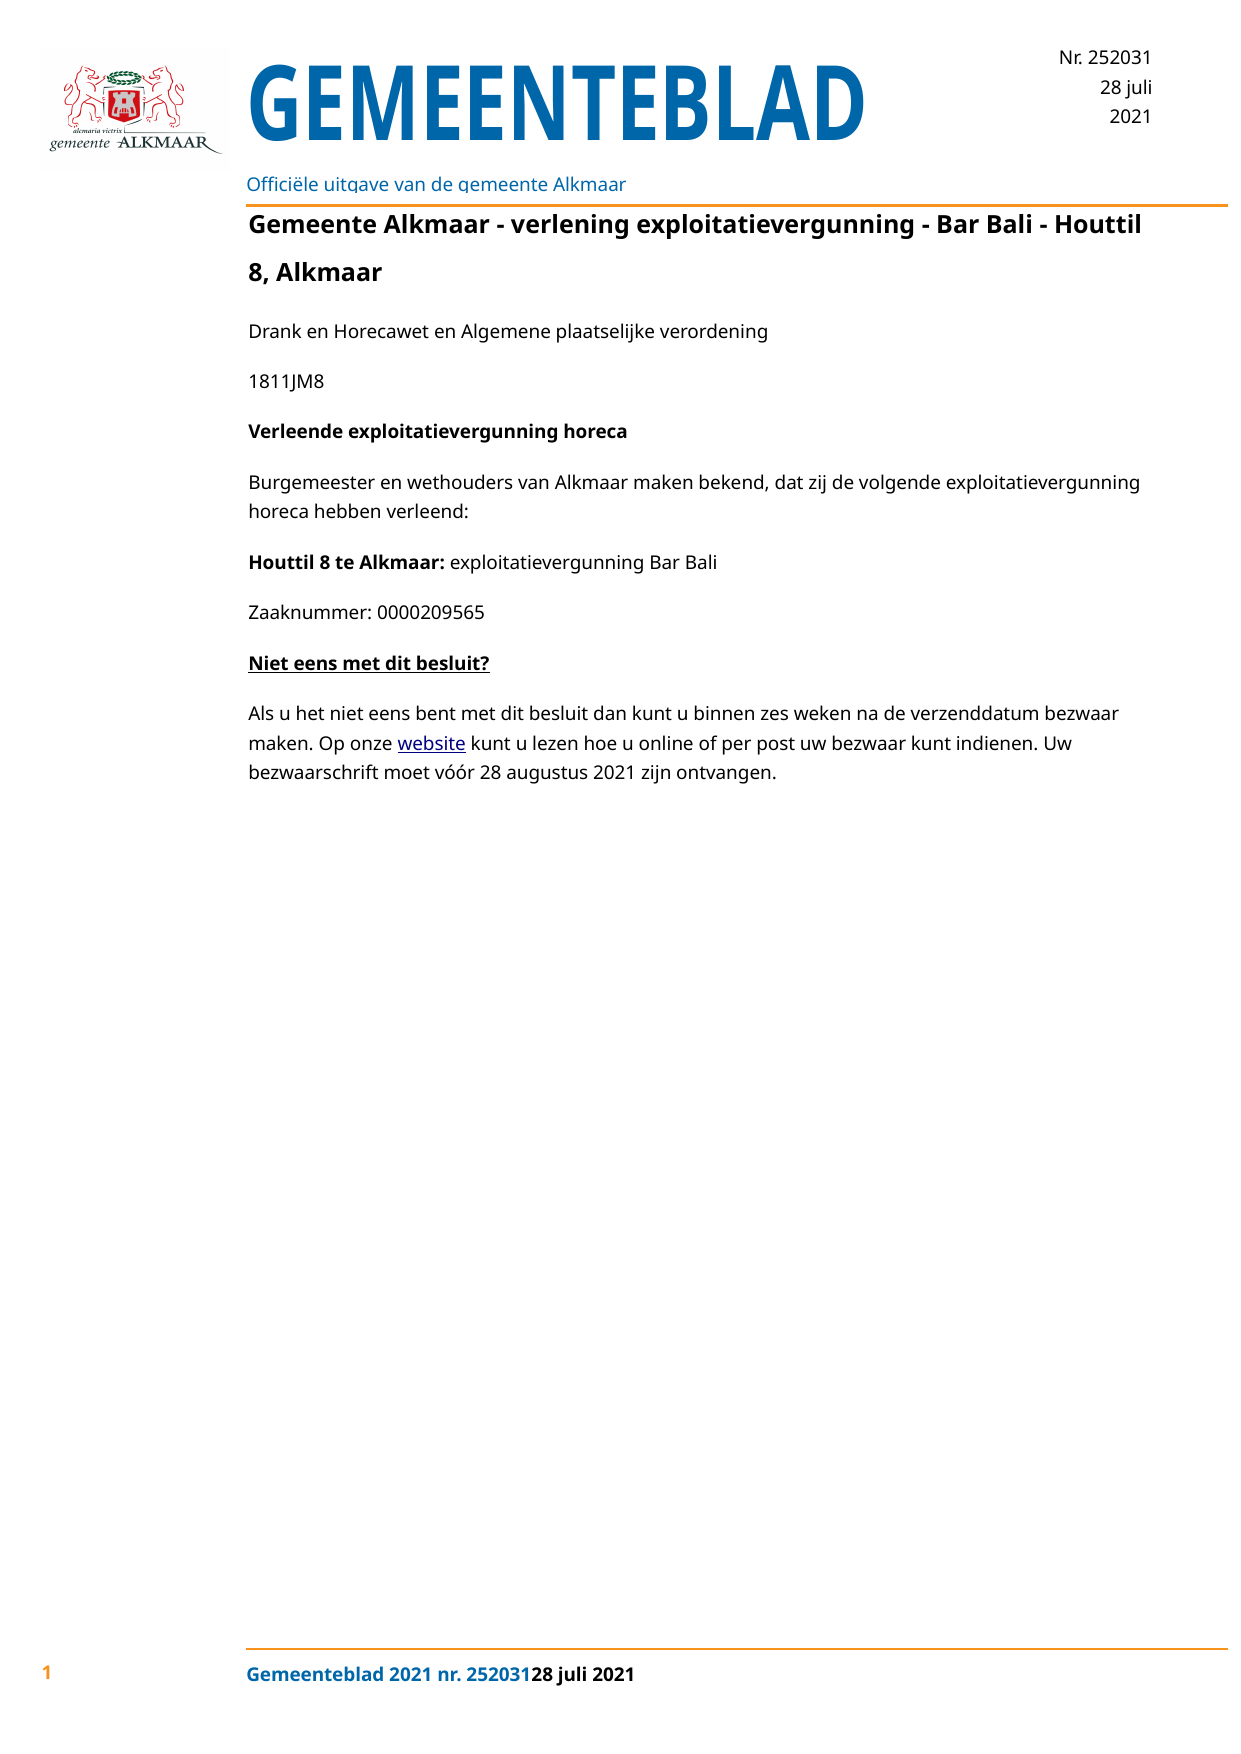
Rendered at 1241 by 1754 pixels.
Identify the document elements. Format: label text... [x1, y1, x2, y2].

text Gemeente Alkmaar - verlening exploitatievergunning - Bar Bali - Houttil 8, Alkmaar [248, 207, 1152, 288]
text Zaaknummer: 0000209565 [248, 599, 1152, 625]
text 1811JM8 [248, 368, 1152, 394]
text Burgemeester en wethouders van Alkmaar maken bekend, dat zij de volgende exploitatievergunning horeca hebben verleend: [248, 469, 1152, 524]
text Drank en Horecawet en Algemene plaatselijke verordening [248, 318, 1152, 344]
picture [41, 47, 231, 172]
text Als u het niet eens bent met dit besluit dan kunt u binnen zes weken na de verzenddatum bezwaar maken. Op onze website kunt u lezen hoe u online of per post uw bezwaar kunt indienen. Uw bezwaarschrift moet vóór 28 augustus 2021 zijn ontvangen. [248, 700, 1152, 785]
text Verleende exploitatievergunning horeca [248, 419, 1152, 444]
text Houttil 8 te Alkmaar: exploitatievergunning Bar Bali [248, 549, 1152, 575]
text Niet eens met dit besluit? [248, 650, 1152, 676]
